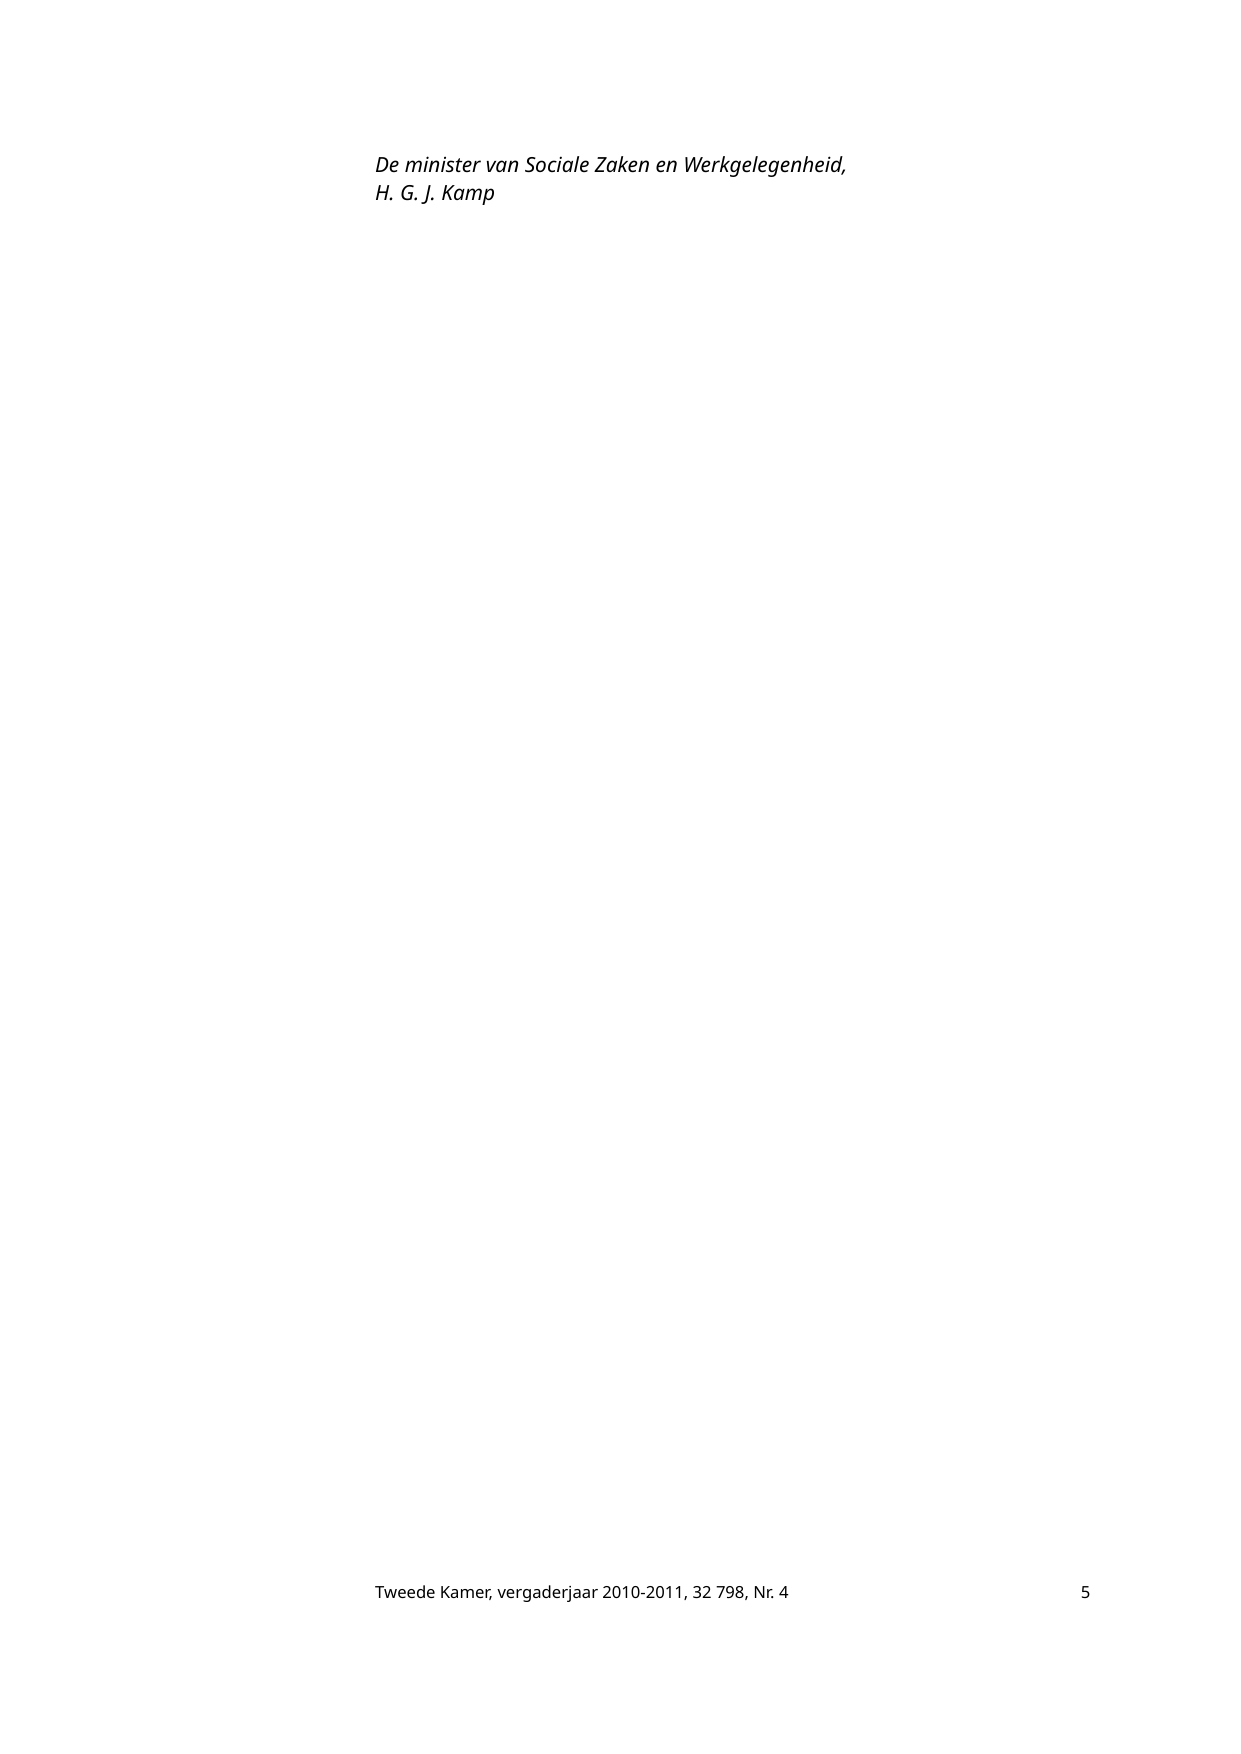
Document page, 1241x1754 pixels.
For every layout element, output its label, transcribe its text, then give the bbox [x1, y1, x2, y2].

text De minister van Sociale Zaken en Werkgelegenheid, [375, 150, 1090, 178]
text H. G. J. Kamp [375, 178, 1090, 207]
